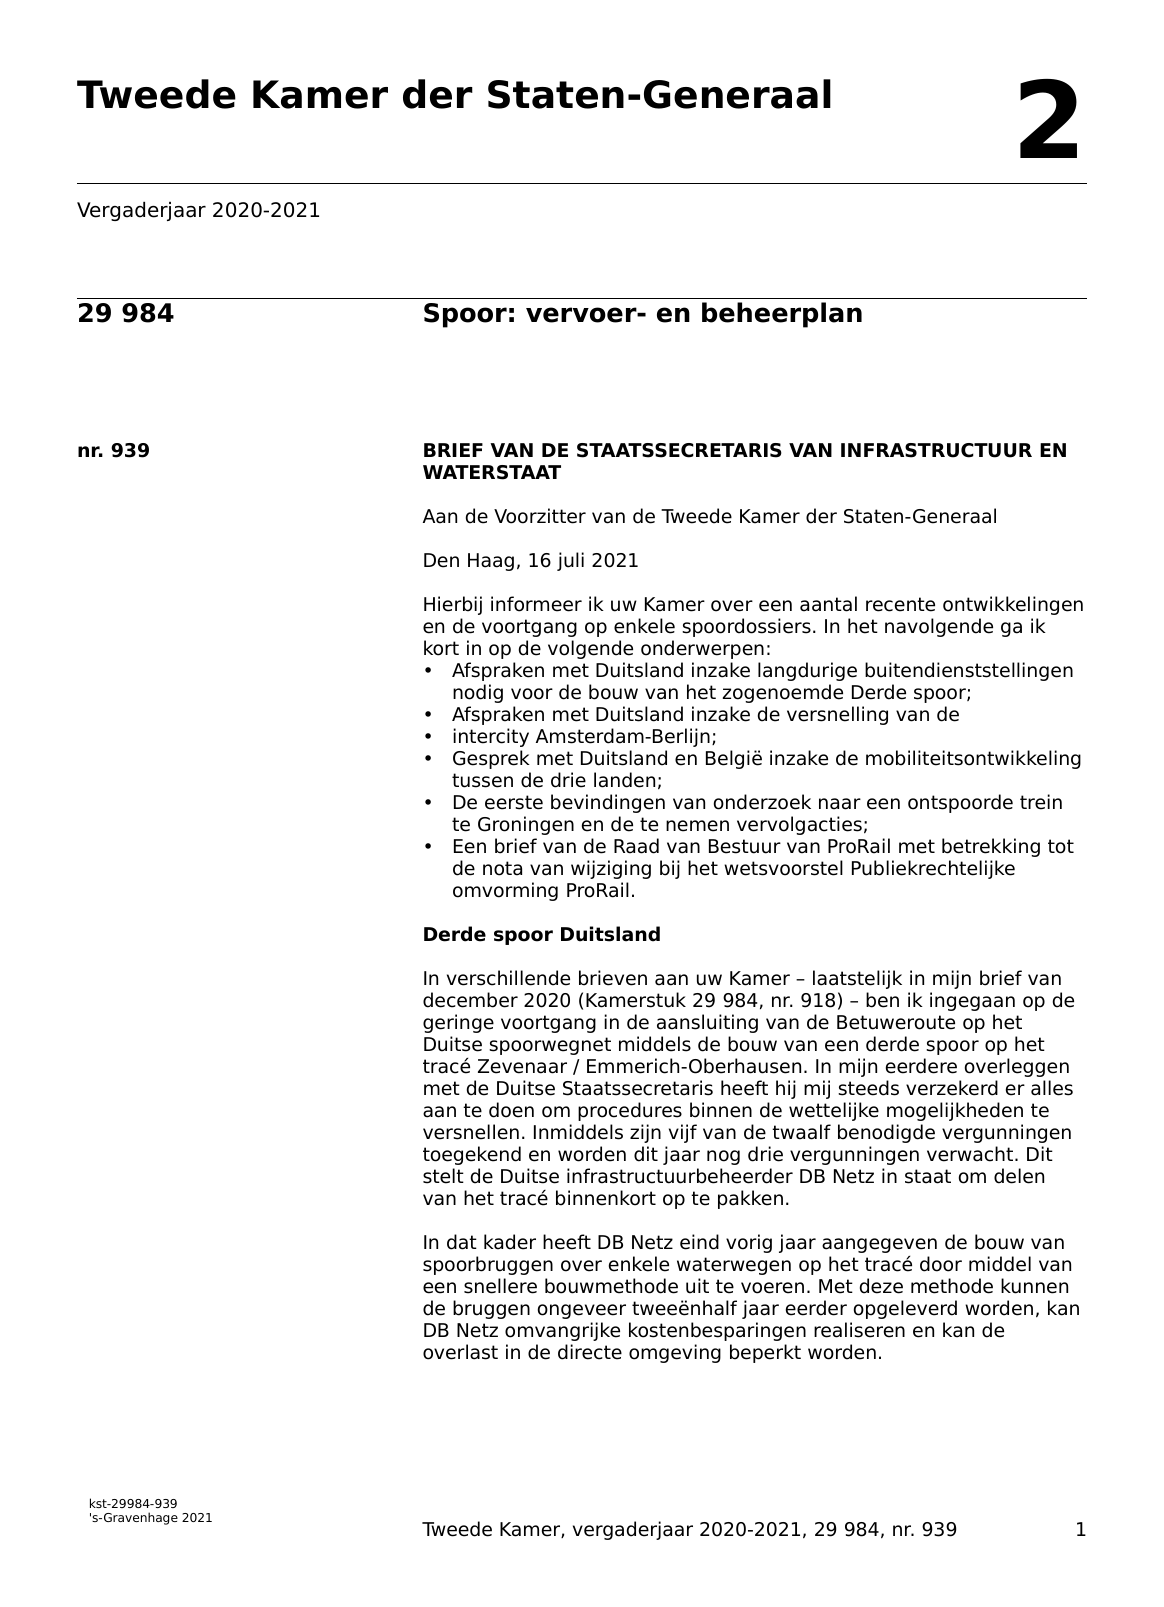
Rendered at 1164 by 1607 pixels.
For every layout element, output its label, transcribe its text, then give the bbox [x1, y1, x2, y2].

text kst-29984-939 [88, 1497, 323, 1511]
text • Afspraken met Duitsland inzake de versnelling van de [422, 704, 1087, 726]
table_header Tweede Kamer der Staten-Generaal [77, 59, 886, 183]
text Aan de Voorzitter van de Tweede Kamer der Staten-Generaal [422, 506, 1087, 528]
text • intercity Amsterdam-Berlijn; [422, 726, 1087, 748]
text • Een brief van de Raad van Bestuur van ProRail met betrekking tot de nota van wijziging bij het wetsvoorstel Publiekrechtelijke omvorming ProRail. [422, 836, 1087, 902]
text 's-Gravenhage 2021 [88, 1511, 323, 1525]
subtitle nr. 939 BRIEF VAN DE STAATSSECRETARIS VAN INFRASTRUCTUUR EN WATERSTAAT [77, 440, 1087, 484]
text • Afspraken met Duitsland inzake langdurige buitendienststellingen nodig voor de bouw van het zogenoemde Derde spoor; [422, 660, 1087, 704]
text • De eerste bevindingen van onderzoek naar een ontspoorde trein te Groningen en de te nemen vervolgacties; [422, 792, 1087, 836]
text Den Haag, 16 juli 2021 [422, 550, 1087, 572]
text • Gesprek met Duitsland en België inzake de mobiliteitsontwikkeling tussen de drie landen; [422, 748, 1087, 792]
subtitle 29 984 Spoor: vervoer- en beheerplan [77, 299, 1087, 329]
text Hierbij informeer ik uw Kamer over een aantal recente ontwikkelingen en de voortgang op enkele spoordossiers. In het navolgende ga ik kort in op de volgende onderwerpen: [422, 594, 1087, 660]
text In dat kader heeft DB Netz eind vorig jaar aangegeven de bouw van spoorbruggen over enkele waterwegen op het tracé door middel van een snellere bouwmethode uit te voeren. Met deze methode kunnen de bruggen ongeveer tweeënhalf jaar eerder opgeleverd worden, kan DB Netz omvangrijke kostenbesparingen realiseren en kan de overlast in de directe omgeving beperkt worden. [422, 1232, 1087, 1364]
table_header 2 [886, 59, 1087, 183]
text In verschillende brieven aan uw Kamer – laatstelijk in mijn brief van december 2020 (Kamerstuk 29 984, nr. 918) – ben ik ingegaan op de geringe voortgang in de aansluiting van de Betuweroute op het Duitse spoorwegnet middels de bouw van een derde spoor op het tracé Zevenaar / Emmerich-Oberhausen. In mijn eerdere overleggen met de Duitse Staatssecretaris heeft hij mij steeds verzekerd er alles aan te doen om procedures binnen de wettelijke mogelijkheden te versnellen. Inmiddels zijn vijf van de twaalf benodigde vergunningen toegekend en worden dit jaar nog drie vergunningen verwacht. Dit stelt de Duitse infrastructuurbeheerder DB Netz in staat om delen van het tracé binnenkort op te pakken. [422, 968, 1087, 1210]
table_cell Vergaderjaar 2020-2021 [77, 184, 1087, 298]
subtitle Derde spoor Duitsland [422, 924, 1087, 946]
